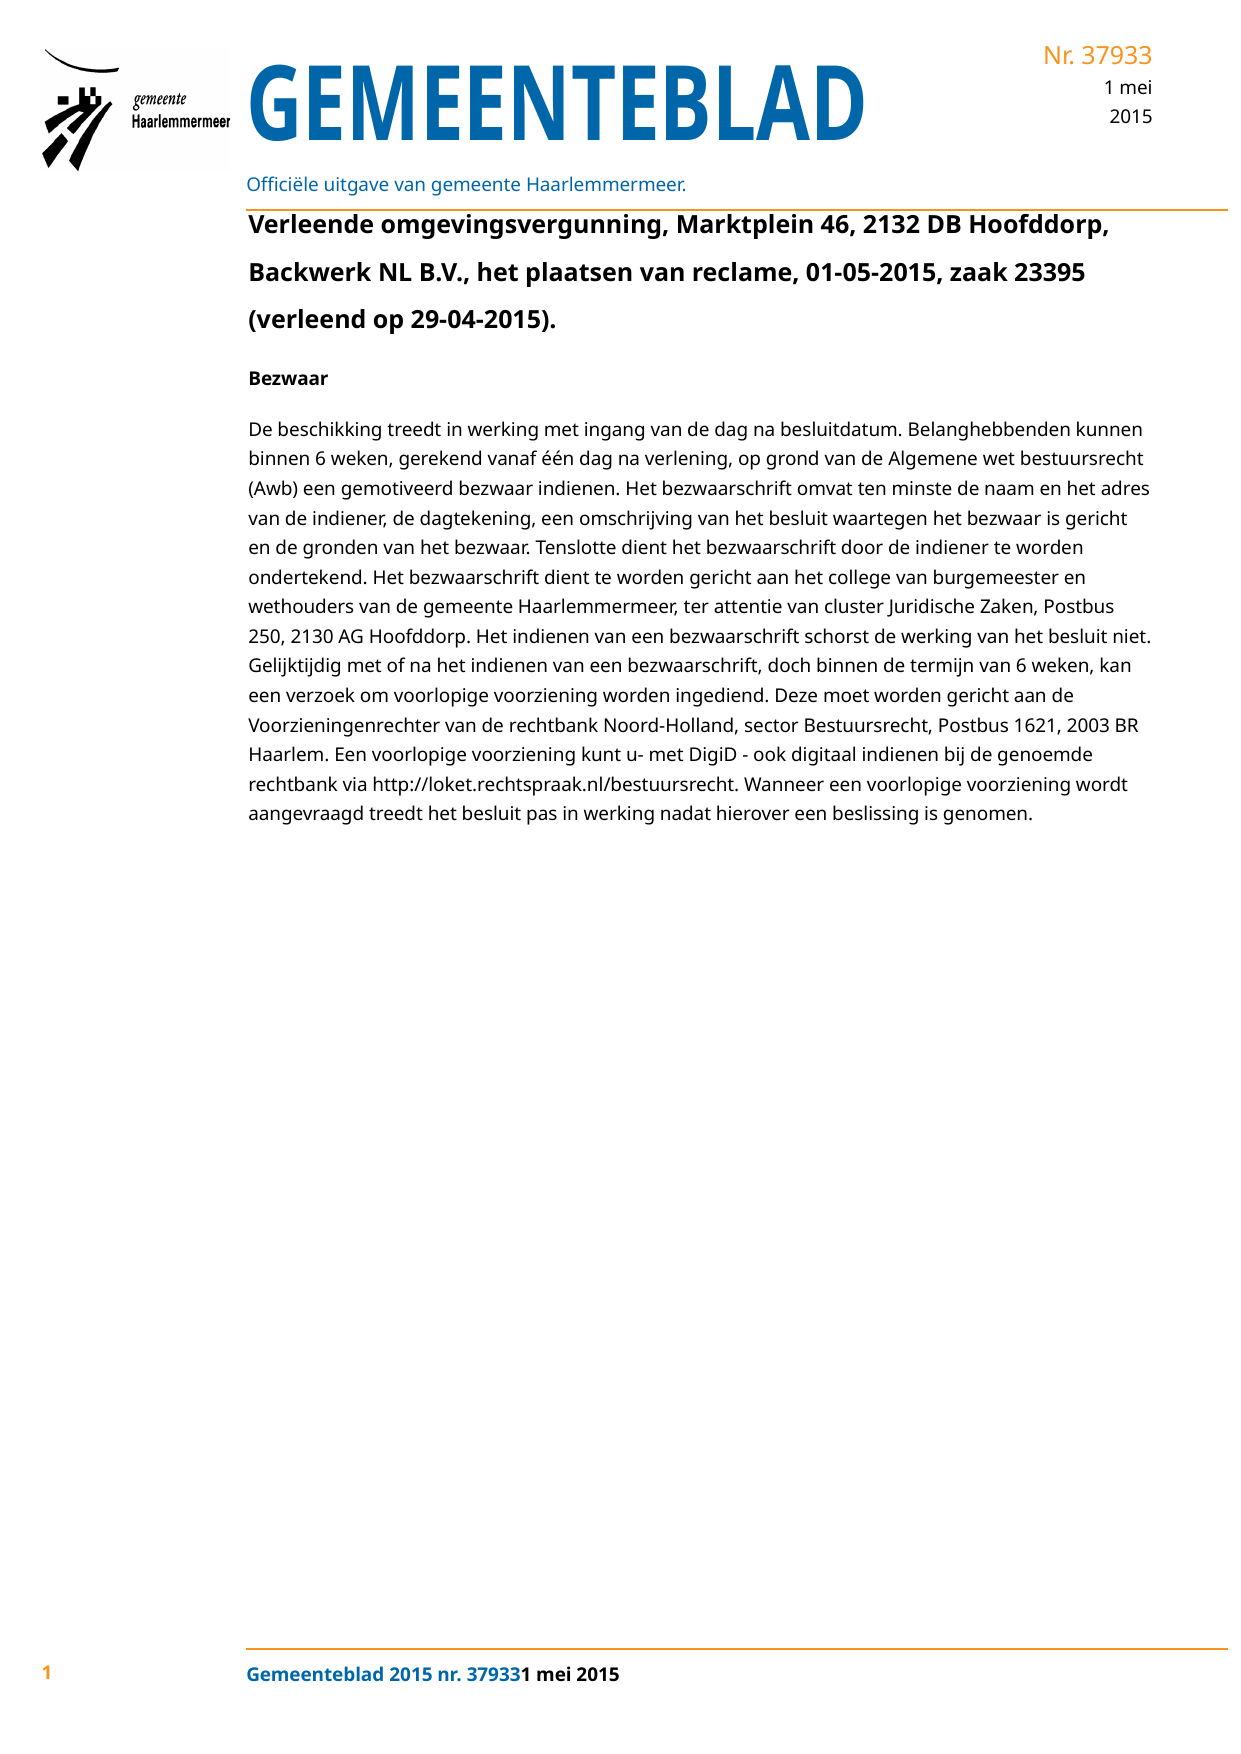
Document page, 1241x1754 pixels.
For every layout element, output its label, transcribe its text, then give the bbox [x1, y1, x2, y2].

text De beschikking treedt in werking met ingang van de dag na besluitdatum. Belanghebbenden kunnen binnen 6 weken, gerekend vanaf één dag na verlening, op grond van de Algemene wet bestuursrecht (Awb) een gemotiveerd bezwaar indienen. Het bezwaarschrift omvat ten minste de naam en het adres van de indiener, de dagtekening, een omschrijving van het besluit waartegen het bezwaar is gericht en de gronden van het bezwaar. Tenslotte dient het bezwaarschrift door de indiener te worden ondertekend. Het bezwaarschrift dient te worden gericht aan het college van burgemeester en wethouders van de gemeente Haarlemmermeer, ter attentie van cluster Juridische Zaken, Postbus 250, 2130 AG Hoofddorp. Het indienen van een bezwaarschrift schorst de werking van het besluit niet. Gelijktijdig met of na het indienen van een bezwaarschrift, doch binnen de termijn van 6 weken, kan een verzoek om voorlopige voorziening worden ingediend. Deze moet worden gericht aan de Voorzieningenrechter van de rechtbank Noord-Holland, sector Bestuursrecht, Postbus 1621, 2003 BR Haarlem. Een voorlopige voorziening kunt u- met DigiD - ook digitaal indienen bij de genoemde rechtbank via http://loket.rechtspraak.nl/bestuursrecht. Wanneer een voorlopige voorziening wordt aangevraagd treedt het besluit pas in werking nadat hierover een beslissing is genomen. [248, 416, 1152, 826]
text Verleende omgevingsvergunning, Marktplein 46, 2132 DB Hoofddorp, Backwerk NL B.V., het plaatsen van reclame, 01-05-2015, zaak 23395 (verleend op 29-04-2015). [248, 211, 1152, 336]
picture [41, 47, 231, 172]
text Bezwaar [248, 366, 1152, 391]
